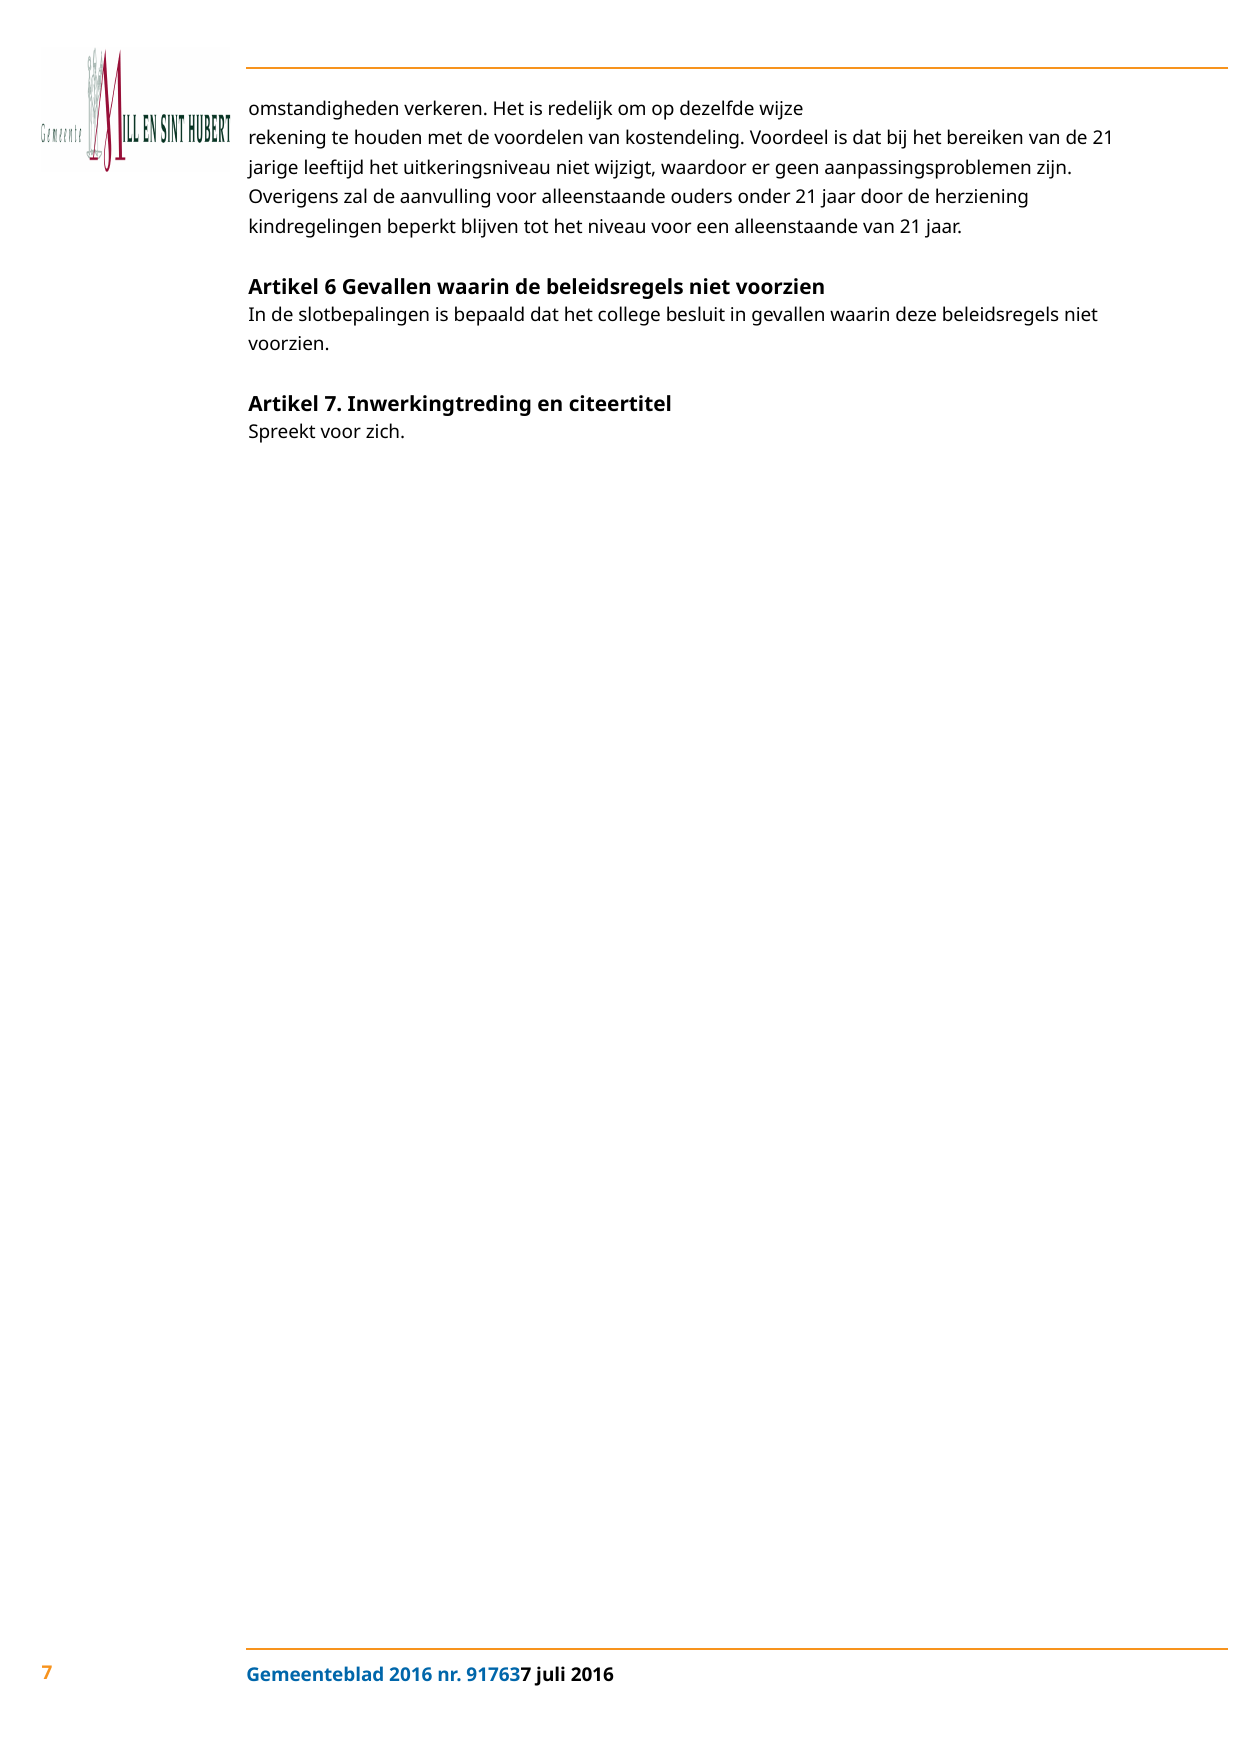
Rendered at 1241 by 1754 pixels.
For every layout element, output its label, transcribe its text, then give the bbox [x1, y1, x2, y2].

text Spreekt voor zich. [248, 418, 1152, 444]
text In de slotbepalingen is bepaald dat het college besluit in gevallen waarin deze beleidsregels niet voorzien. [248, 301, 1152, 356]
text Artikel 7. Inwerkingtreding en citeertitel [248, 389, 1152, 418]
picture [41, 47, 231, 172]
text Artikel 6 Gevallen waarin de beleidsregels niet voorzien [248, 272, 1152, 301]
text rekening te houden met de voordelen van kostendeling. Voordeel is dat bij het bereiken van de 21 jarige leeftijd het uitkeringsniveau niet wijzigt, waardoor er geen aanpassingsproblemen zijn. [248, 124, 1152, 180]
text Overigens zal de aanvulling voor alleenstaande ouders onder 21 jaar door de herziening kindregelingen beperkt blijven tot het niveau voor een alleenstaande van 21 jaar. [248, 183, 1152, 239]
text omstandigheden verkeren. Het is redelijk om op dezelfde wijze [248, 95, 1152, 121]
